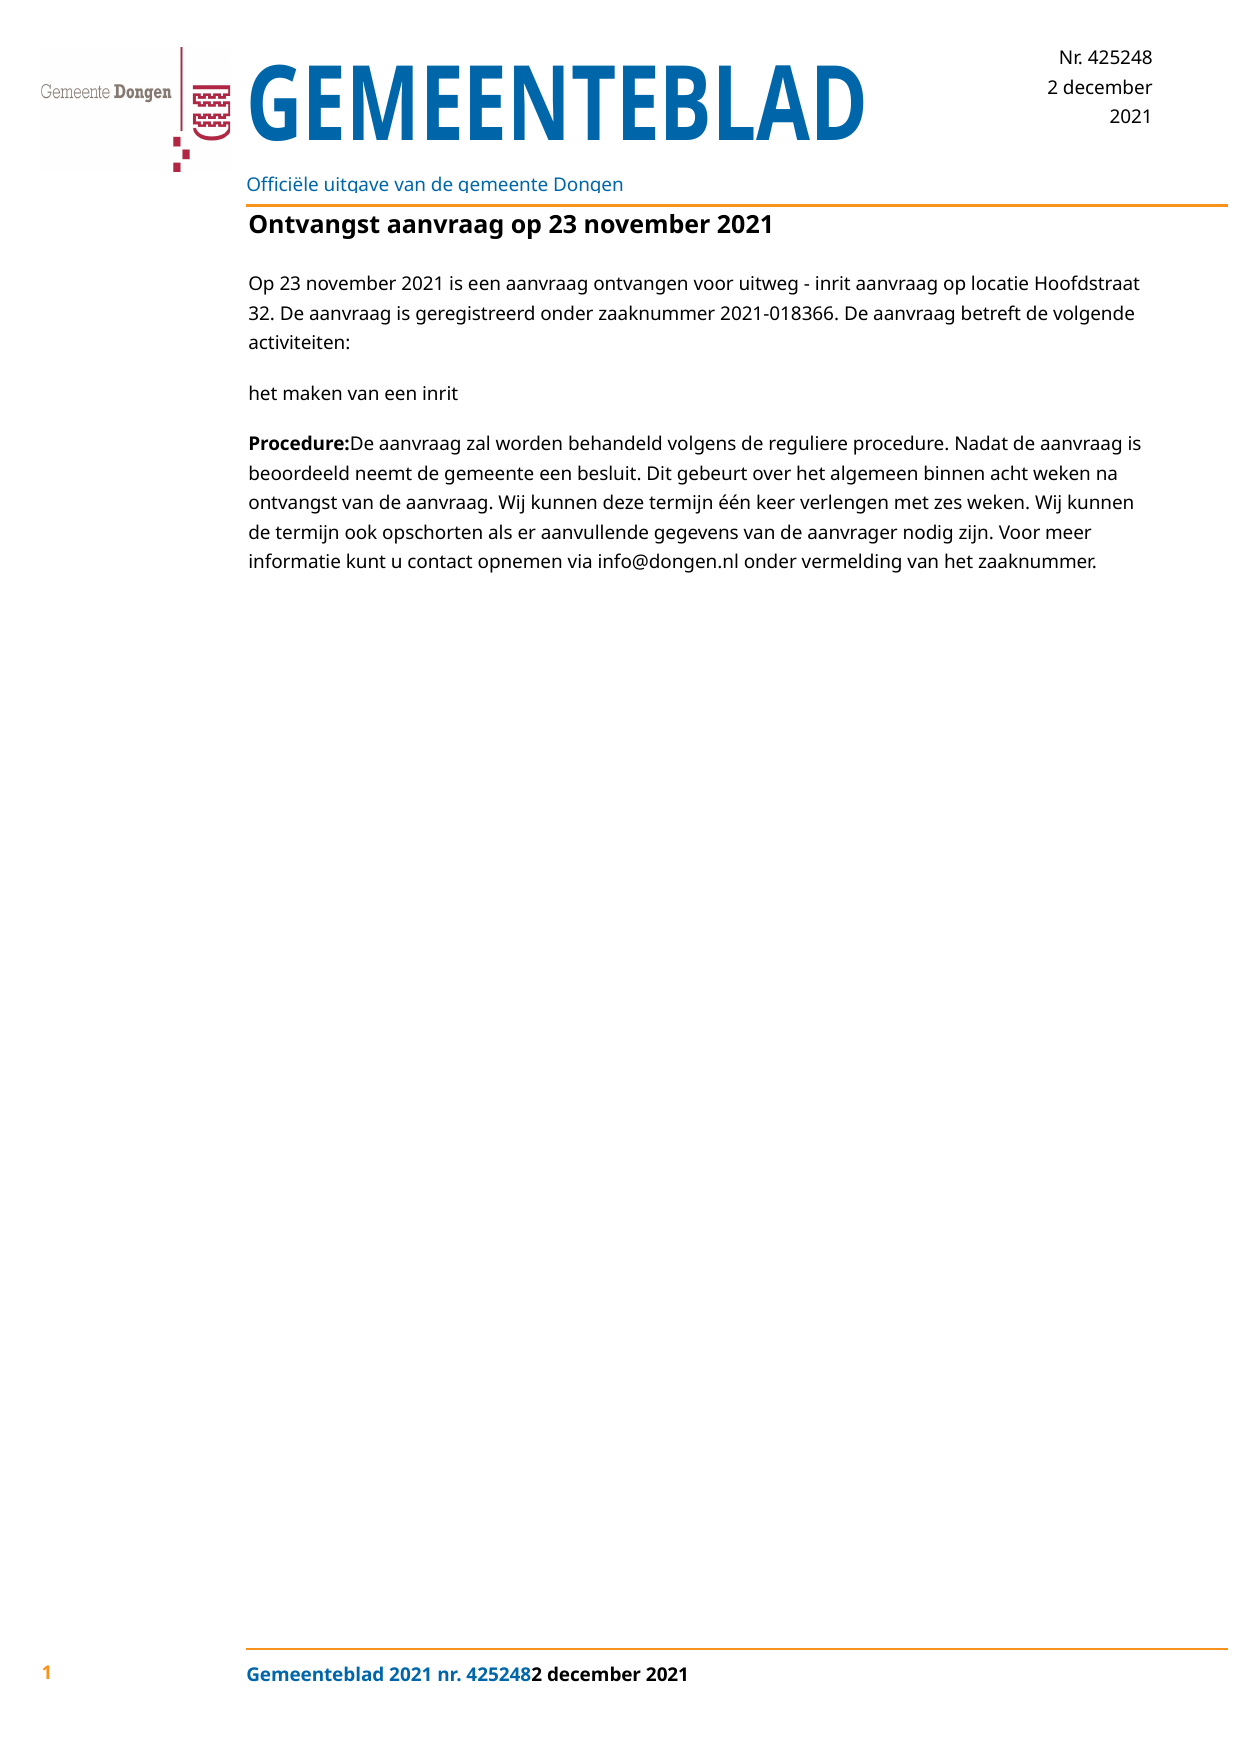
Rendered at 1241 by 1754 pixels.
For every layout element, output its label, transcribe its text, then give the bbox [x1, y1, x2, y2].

text Procedure:De aanvraag zal worden behandeld volgens de reguliere procedure. Nadat de aanvraag is beoordeeld neemt de gemeente een besluit. Dit gebeurt over het algemeen binnen acht weken na ontvangst van de aanvraag. Wij kunnen deze termijn één keer verlengen met zes weken. Wij kunnen de termijn ook opschorten als er aanvullende gegevens van de aanvrager nodig zijn. Voor meer informatie kunt u contact opnemen via info@dongen.nl onder vermelding van het zaaknummer. [248, 430, 1152, 574]
text het maken van een inrit [248, 380, 1152, 406]
text Op 23 november 2021 is een aanvraag ontvangen voor uitweg - inrit aanvraag op locatie Hoofdstraat 32. De aanvraag is geregistreerd onder zaaknummer 2021-018366. De aanvraag betreft de volgende activiteiten: [248, 270, 1152, 355]
picture [41, 47, 231, 172]
text Ontvangst aanvraag op 23 november 2021 [248, 207, 1152, 241]
